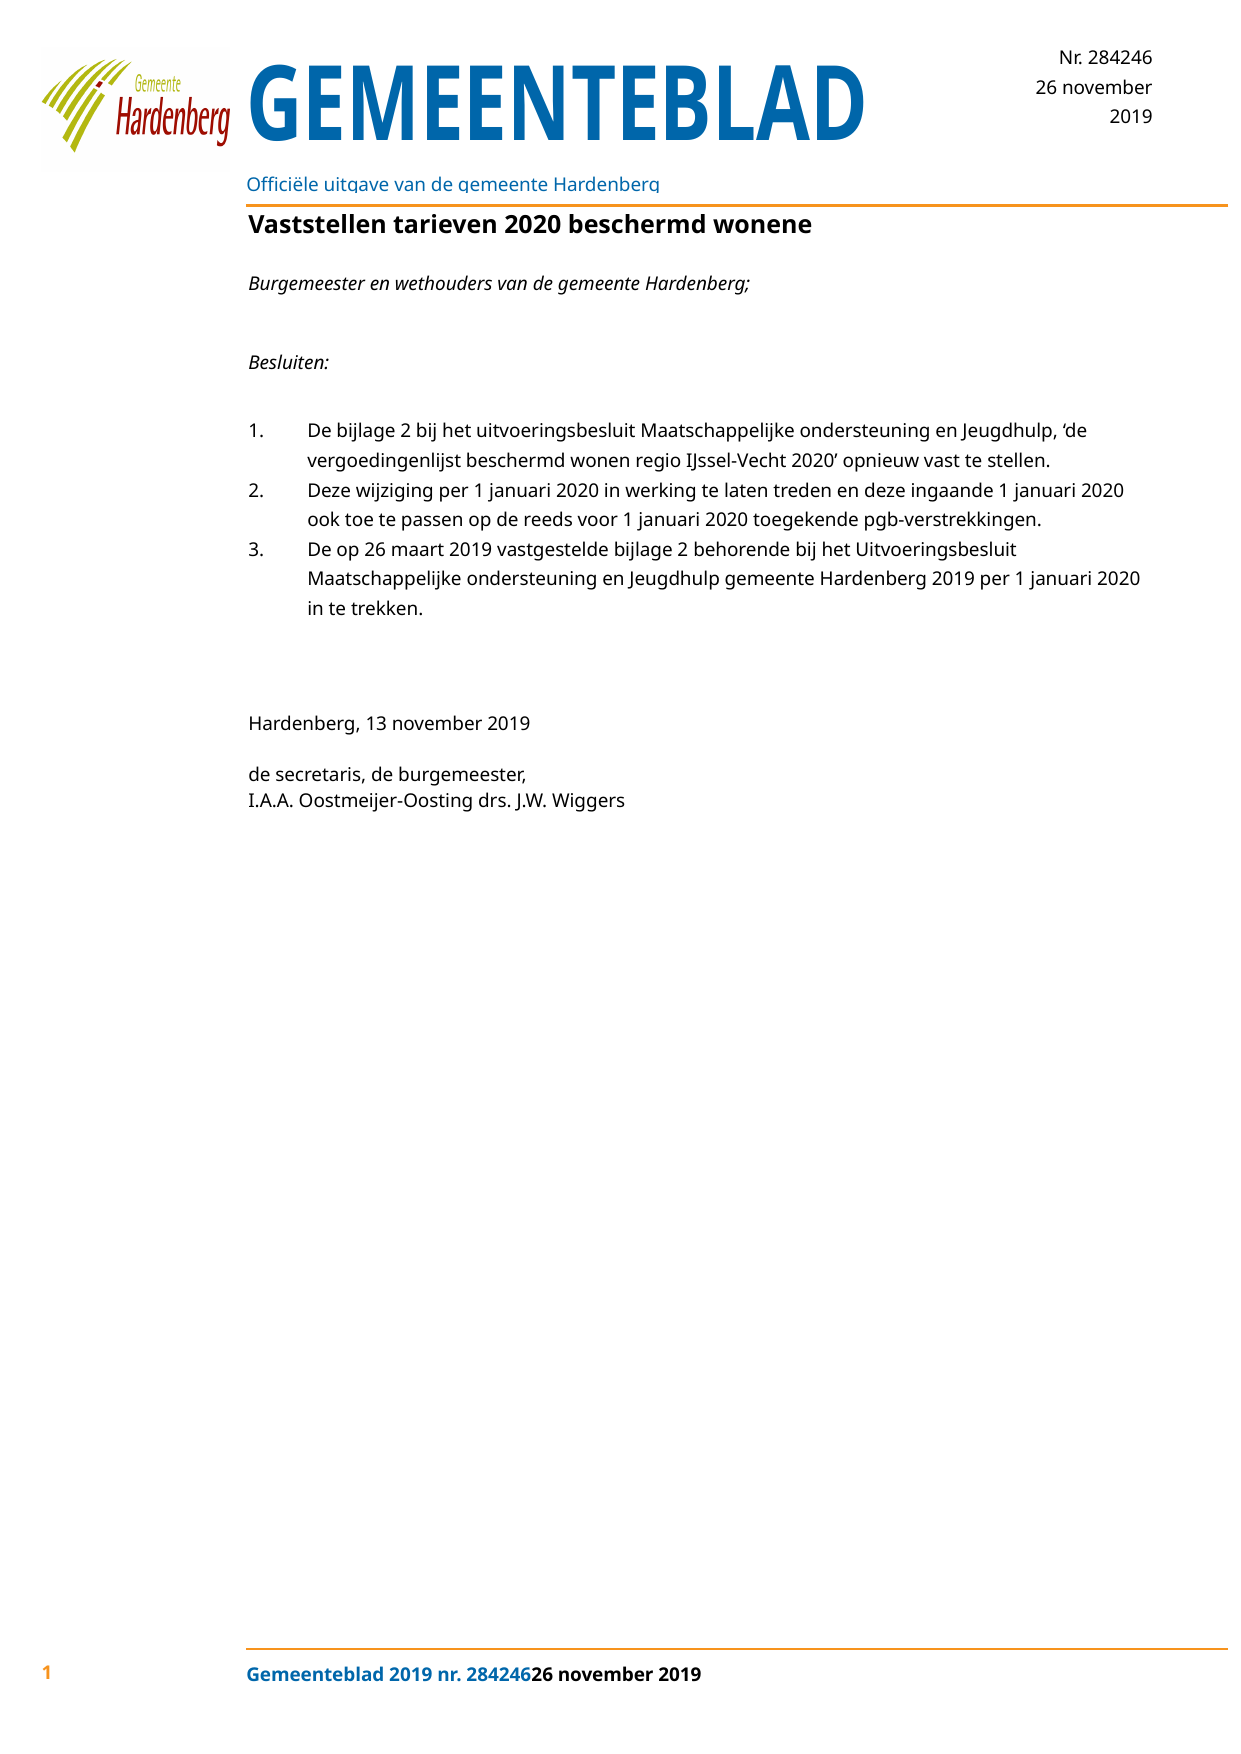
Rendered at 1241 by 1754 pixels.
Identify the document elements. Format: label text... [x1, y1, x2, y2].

text de secretaris, de burgemeester, [248, 761, 1152, 787]
list De op 26 maart 2019 vastgestelde bijlage 2 behorende bij het Uitvoeringsbesluit Maatschappelijke ondersteuning en Jeugdhulp gemeente Hardenberg 2019 per 1 januari 2020 in te trekken. [248, 536, 1152, 621]
text Besluiten: [248, 349, 1152, 374]
text Burgemeester en wethouders van de gemeente Hardenberg; [248, 270, 1152, 296]
list De bijlage 2 bij het uitvoeringsbesluit Maatschappelijke ondersteuning en Jeugdhulp, ‘de vergoedingenlijst beschermd wonen regio IJssel-Vecht 2020’ opnieuw vast te stellen. [248, 418, 1152, 473]
text Vaststellen tarieven 2020 beschermd wonene [248, 207, 1152, 241]
text I.A.A. Oostmeijer-Oosting drs. J.W. Wiggers [248, 787, 1152, 813]
picture [41, 47, 231, 172]
list Deze wijziging per 1 januari 2020 in werking te laten treden en deze ingaande 1 januari 2020 ook toe te passen op de reeds voor 1 januari 2020 toegekende pgb-verstrekkingen. [248, 477, 1152, 532]
text Hardenberg, 13 november 2019 [248, 710, 1152, 735]
